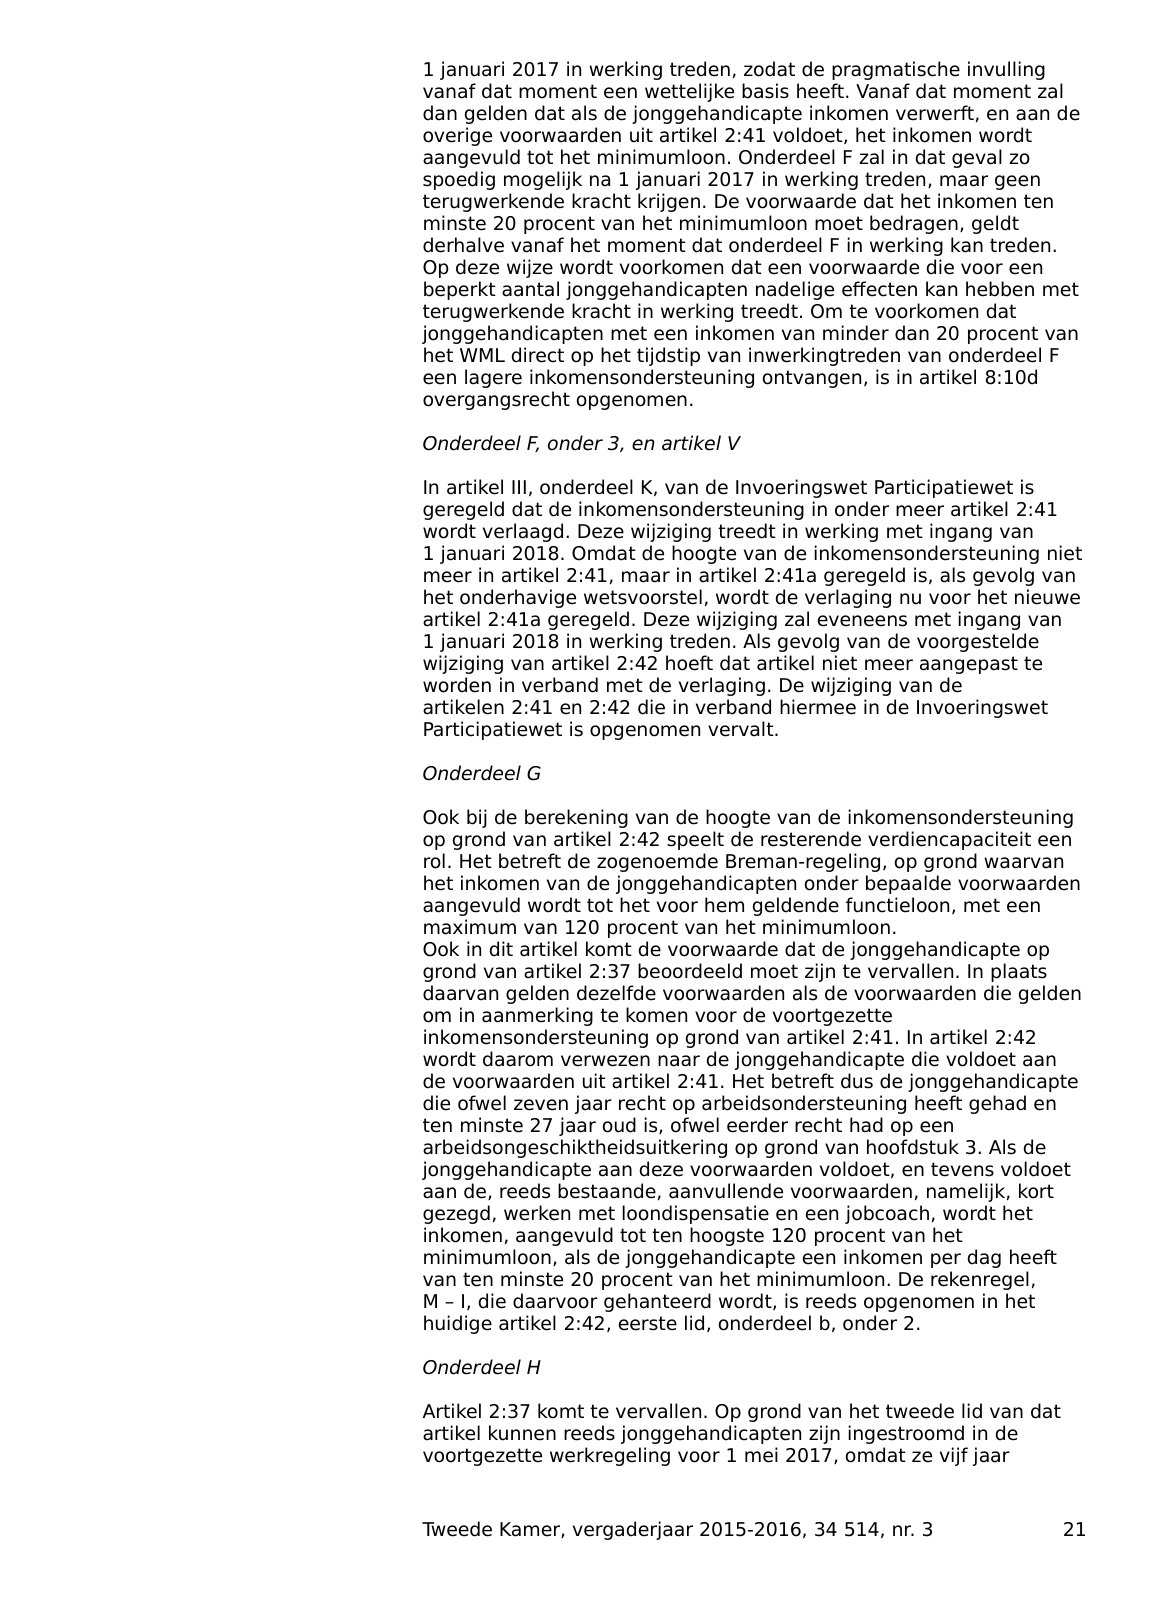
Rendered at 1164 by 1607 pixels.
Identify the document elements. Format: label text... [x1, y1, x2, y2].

subtitle Onderdeel G [422, 763, 1087, 785]
text Ook in dit artikel komt de voorwaarde dat de jonggehandicapte op grond van artikel 2:37 beoordeeld moet zijn te vervallen. In plaats daarvan gelden dezelfde voorwaarden als de voorwaarden die gelden om in aanmerking te komen voor de voortgezette inkomensondersteuning op grond van artikel 2:41. In artikel 2:42 wordt daarom verwezen naar de jonggehandicapte die voldoet aan de voorwaarden uit artikel 2:41. Het betreft dus de jonggehandicapte die ofwel zeven jaar recht op arbeidsondersteuning heeft gehad en ten minste 27 jaar oud is, ofwel eerder recht had op een arbeidsongeschiktheidsuitkering op grond van hoofdstuk 3. Als de jonggehandicapte aan deze voorwaarden voldoet, en tevens voldoet aan de, reeds bestaande, aanvullende voorwaarden, namelijk, kort gezegd, werken met loondispensatie en een jobcoach, wordt het inkomen, aangevuld tot ten hoogste 120 procent van het minimumloon, als de jonggehandicapte een inkomen per dag heeft van ten minste 20 procent van het minimumloon. De rekenregel, M – I, die daarvoor gehanteerd wordt, is reeds opgenomen in het huidige artikel 2:42, eerste lid, onderdeel b, onder 2. [422, 939, 1087, 1335]
text In artikel III, onderdeel K, van de Invoeringswet Participatiewet is geregeld dat de inkomensondersteuning in onder meer artikel 2:41 wordt verlaagd. Deze wijziging treedt in werking met ingang van 1 januari 2018. Omdat de hoogte van de inkomensondersteuning niet meer in artikel 2:41, maar in artikel 2:41a geregeld is, als gevolg van het onderhavige wetsvoorstel, wordt de verlaging nu voor het nieuwe artikel 2:41a geregeld. Deze wijziging zal eveneens met ingang van 1 januari 2018 in werking treden. Als gevolg van de voorgestelde wijziging van artikel 2:42 hoeft dat artikel niet meer aangepast te worden in verband met de verlaging. De wijziging van de artikelen 2:41 en 2:42 die in verband hiermee in de Invoeringswet Participatiewet is opgenomen vervalt. [422, 477, 1087, 741]
subtitle Onderdeel F, onder 3, en artikel V [422, 433, 1087, 455]
text Ook bij de berekening van de hoogte van de inkomensondersteuning op grond van artikel 2:42 speelt de resterende verdiencapaciteit een rol. Het betreft de zogenoemde Breman-regeling, op grond waarvan het inkomen van de jonggehandicapten onder bepaalde voorwaarden aangevuld wordt tot het voor hem geldende functieloon, met een maximum van 120 procent van het minimumloon. [422, 807, 1087, 939]
text 1 januari 2017 in werking treden, zodat de pragmatische invulling vanaf dat moment een wettelijke basis heeft. Vanaf dat moment zal dan gelden dat als de jonggehandicapte inkomen verwerft, en aan de overige voorwaarden uit artikel 2:41 voldoet, het inkomen wordt aangevuld tot het minimumloon. Onderdeel F zal in dat geval zo spoedig mogelijk na 1 januari 2017 in werking treden, maar geen terugwerkende kracht krijgen. De voorwaarde dat het inkomen ten minste 20 procent van het minimumloon moet bedragen, geldt derhalve vanaf het moment dat onderdeel F in werking kan treden. Op deze wijze wordt voorkomen dat een voorwaarde die voor een beperkt aantal jonggehandicapten nadelige effecten kan hebben met terugwerkende kracht in werking treedt. Om te voorkomen dat jonggehandicapten met een inkomen van minder dan 20 procent van het WML direct op het tijdstip van inwerkingtreden van onderdeel F een lagere inkomensondersteuning ontvangen, is in artikel 8:10d overgangsrecht opgenomen. [422, 59, 1087, 411]
text Artikel 2:37 komt te vervallen. Op grond van het tweede lid van dat artikel kunnen reeds jonggehandicapten zijn ingestroomd in de voortgezette werkregeling voor 1 mei 2017, omdat ze vijf jaar [422, 1401, 1087, 1467]
subtitle Onderdeel H [422, 1357, 1087, 1379]
